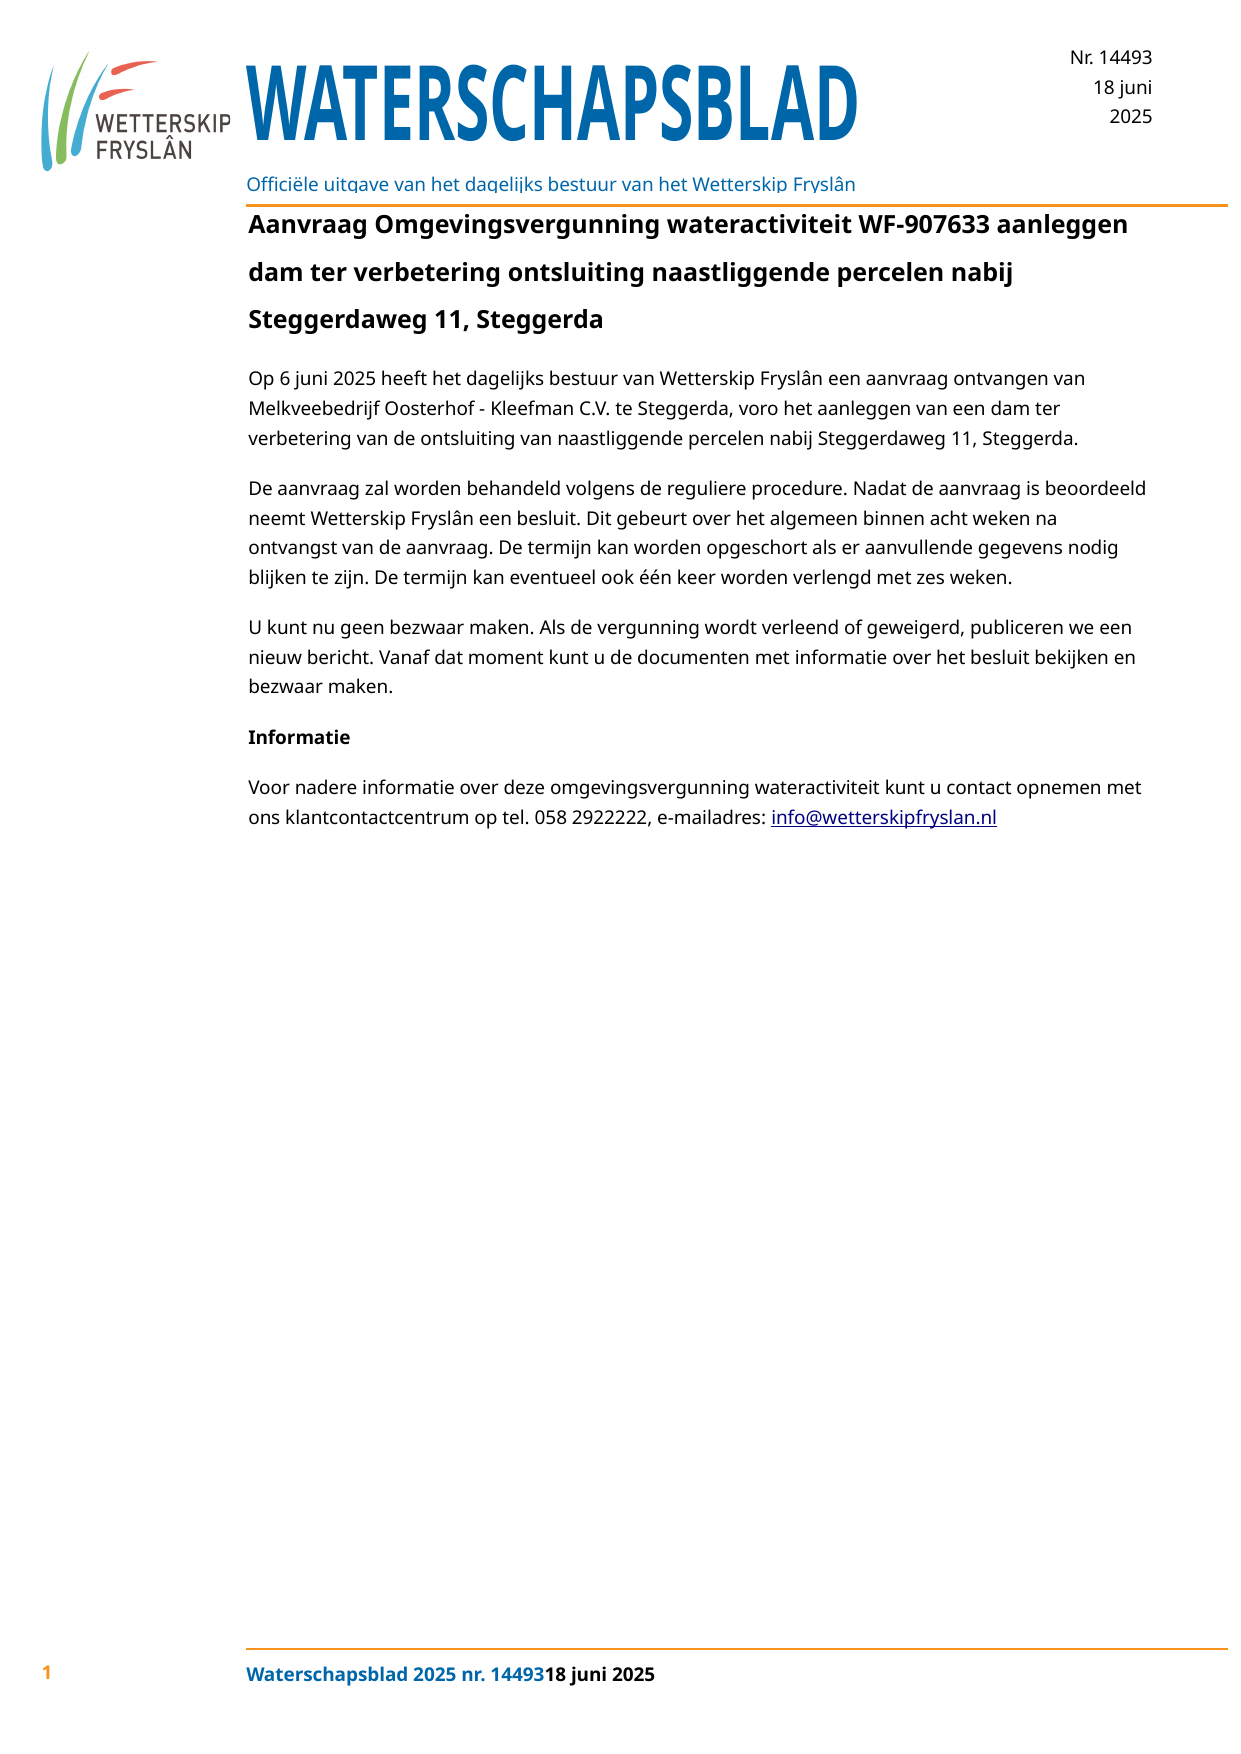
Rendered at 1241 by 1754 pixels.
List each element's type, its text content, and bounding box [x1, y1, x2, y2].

text Op 6 juni 2025 heeft het dagelijks bestuur van Wetterskip Fryslân een aanvraag ontvangen van Melkveebedrijf Oosterhof - Kleefman C.V. te Steggerda, voro het aanleggen van een dam ter verbetering van de ontsluiting van naastliggende percelen nabij Steggerdaweg 11, Steggerda. [248, 366, 1152, 450]
text Voor nadere informatie over deze omgevingsvergunning wateractiviteit kunt u contact opnemen met ons klantcontactcentrum op tel. 058 2922222, e-mailadres: info@wetterskipfryslan.nl [248, 774, 1152, 829]
text Informatie [248, 724, 1152, 749]
text U kunt nu geen bezwaar maken. Als de vergunning wordt verleend of geweigerd, publiceren we een nieuw bericht. Vanaf dat moment kunt u de documenten met informatie over het besluit bekijken en bezwaar maken. [248, 614, 1152, 699]
text Aanvraag Omgevingsvergunning wateractiviteit WF-907633 aanleggen dam ter verbetering ontsluiting naastliggende percelen nabij Steggerdaweg 11, Steggerda [248, 207, 1152, 336]
picture [41, 47, 231, 172]
text De aanvraag zal worden behandeld volgens de reguliere procedure. Nadat de aanvraag is beoordeeld neemt Wetterskip Fryslân een besluit. Dit gebeurt over het algemeen binnen acht weken na ontvangst van de aanvraag. De termijn kan worden opgeschort als er aanvullende gegevens nodig blijken te zijn. De termijn kan eventueel ook één keer worden verlengd met zes weken. [248, 475, 1152, 589]
